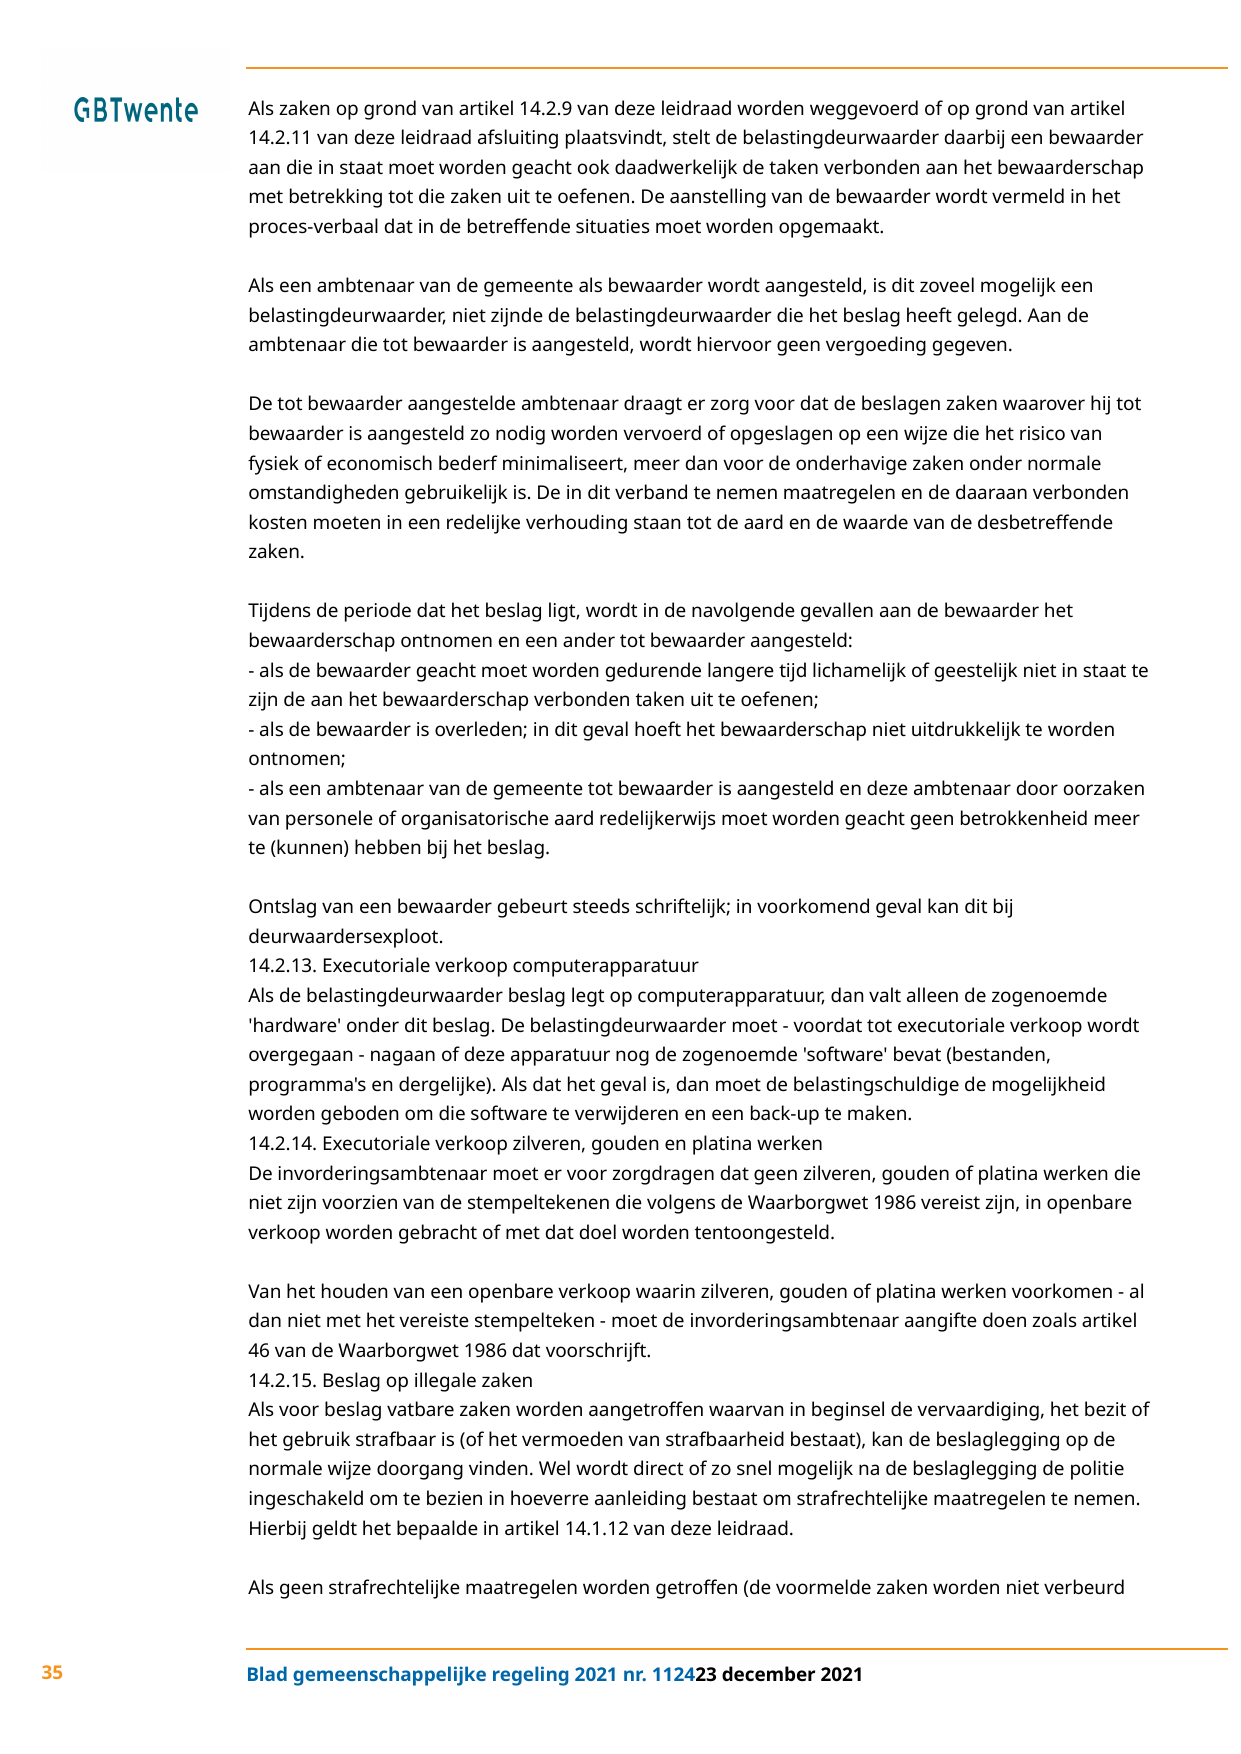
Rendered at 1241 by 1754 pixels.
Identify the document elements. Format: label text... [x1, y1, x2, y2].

text De tot bewaarder aangestelde ambtenaar draagt er zorg voor dat de beslagen zaken waarover hij tot bewaarder is aangesteld zo nodig worden vervoerd of opgeslagen op een wijze die het risico van fysiek of economisch bederf minimaliseert, meer dan voor de onderhavige zaken onder normale omstandigheden gebruikelijk is. De in dit verband te nemen maatregelen en de daaraan verbonden kosten moeten in een redelijke verhouding staan tot de aard en de waarde van de desbetreffende zaken. [248, 391, 1152, 564]
text De invorderingsambtenaar moet er voor zorgdragen dat geen zilveren, gouden of platina werken die niet zijn voorzien van de stempeltekenen die volgens de Waarborgwet 1986 vereist zijn, in openbare verkoop worden gebracht of met dat doel worden tentoongesteld. [248, 1160, 1152, 1245]
text Tijdens de periode dat het beslag ligt, wordt in de navolgende gevallen aan de bewaarder het bewaarderschap ontnomen en een ander tot bewaarder aangesteld: [248, 598, 1152, 653]
text Ontslag van een bewaarder gebeurt steeds schriftelijk; in voorkomend geval kan dit bij deurwaardersexploot. [248, 893, 1152, 949]
text - als de bewaarder is overleden; in dit geval hoeft het bewaarderschap niet uitdrukkelijk te worden ontnomen; [248, 716, 1152, 771]
text Als voor beslag vatbare zaken worden aangetroffen waarvan in beginsel de vervaardiging, het bezit of het gebruik strafbaar is (of het vermoeden van strafbaarheid bestaat), kan de beslaglegging op de normale wijze doorgang vinden. Wel wordt direct of zo snel mogelijk na de beslaglegging de politie ingeschakeld om te bezien in hoeverre aanleiding bestaat om strafrechtelijke maatregelen te nemen. Hierbij geldt het bepaalde in artikel 14.1.12 van deze leidraad. [248, 1396, 1152, 1541]
text 14.2.14. Executoriale verkoop zilveren, gouden en platina werken [248, 1130, 1152, 1156]
text 14.2.15. Beslag op illegale zaken [248, 1367, 1152, 1393]
picture [41, 47, 231, 172]
text Als de belastingdeurwaarder beslag legt op computerapparatuur, dan valt alleen de zogenoemde 'hardware' onder dit beslag. De belastingdeurwaarder moet - voordat tot executoriale verkoop wordt overgegaan - nagaan of deze apparatuur nog de zogenoemde 'software' bevat (bestanden, programma's en dergelijke). Als dat het geval is, dan moet de belastingschuldige de mogelijkheid worden geboden om die software te verwijderen en een back-up te maken. [248, 982, 1152, 1126]
text Als geen strafrechtelijke maatregelen worden getroffen (de voormelde zaken worden niet verbeurd [248, 1574, 1152, 1600]
text - als de bewaarder geacht moet worden gedurende langere tijd lichamelijk of geestelijk niet in staat te zijn de aan het bewaarderschap verbonden taken uit te oefenen; [248, 657, 1152, 712]
text - als een ambtenaar van de gemeente tot bewaarder is aangesteld en deze ambtenaar door oorzaken van personele of organisatorische aard redelijkerwijs moet worden geacht geen betrokkenheid meer te (kunnen) hebben bij het beslag. [248, 775, 1152, 860]
text Van het houden van een openbare verkoop waarin zilveren, gouden of platina werken voorkomen - al dan niet met het vereiste stempelteken - moet de invorderingsambtenaar aangifte doen zoals artikel 46 van de Waarborgwet 1986 dat voorschrijft. [248, 1278, 1152, 1363]
text 14.2.13. Executoriale verkoop computerapparatuur [248, 953, 1152, 978]
text Als zaken op grond van artikel 14.2.9 van deze leidraad worden weggevoerd of op grond van artikel 14.2.11 van deze leidraad afsluiting plaatsvindt, stelt de belastingdeurwaarder daarbij een bewaarder aan die in staat moet worden geacht ook daadwerkelijk de taken verbonden aan het bewaarderschap met betrekking tot die zaken uit te oefenen. De aanstelling van de bewaarder wordt vermeld in het proces-verbaal dat in de betreffende situaties moet worden opgemaakt. [248, 95, 1152, 239]
text Als een ambtenaar van de gemeente als bewaarder wordt aangesteld, is dit zoveel mogelijk een belastingdeurwaarder, niet zijnde de belastingdeurwaarder die het beslag heeft gelegd. Aan de ambtenaar die tot bewaarder is aangesteld, wordt hiervoor geen vergoeding gegeven. [248, 272, 1152, 357]
